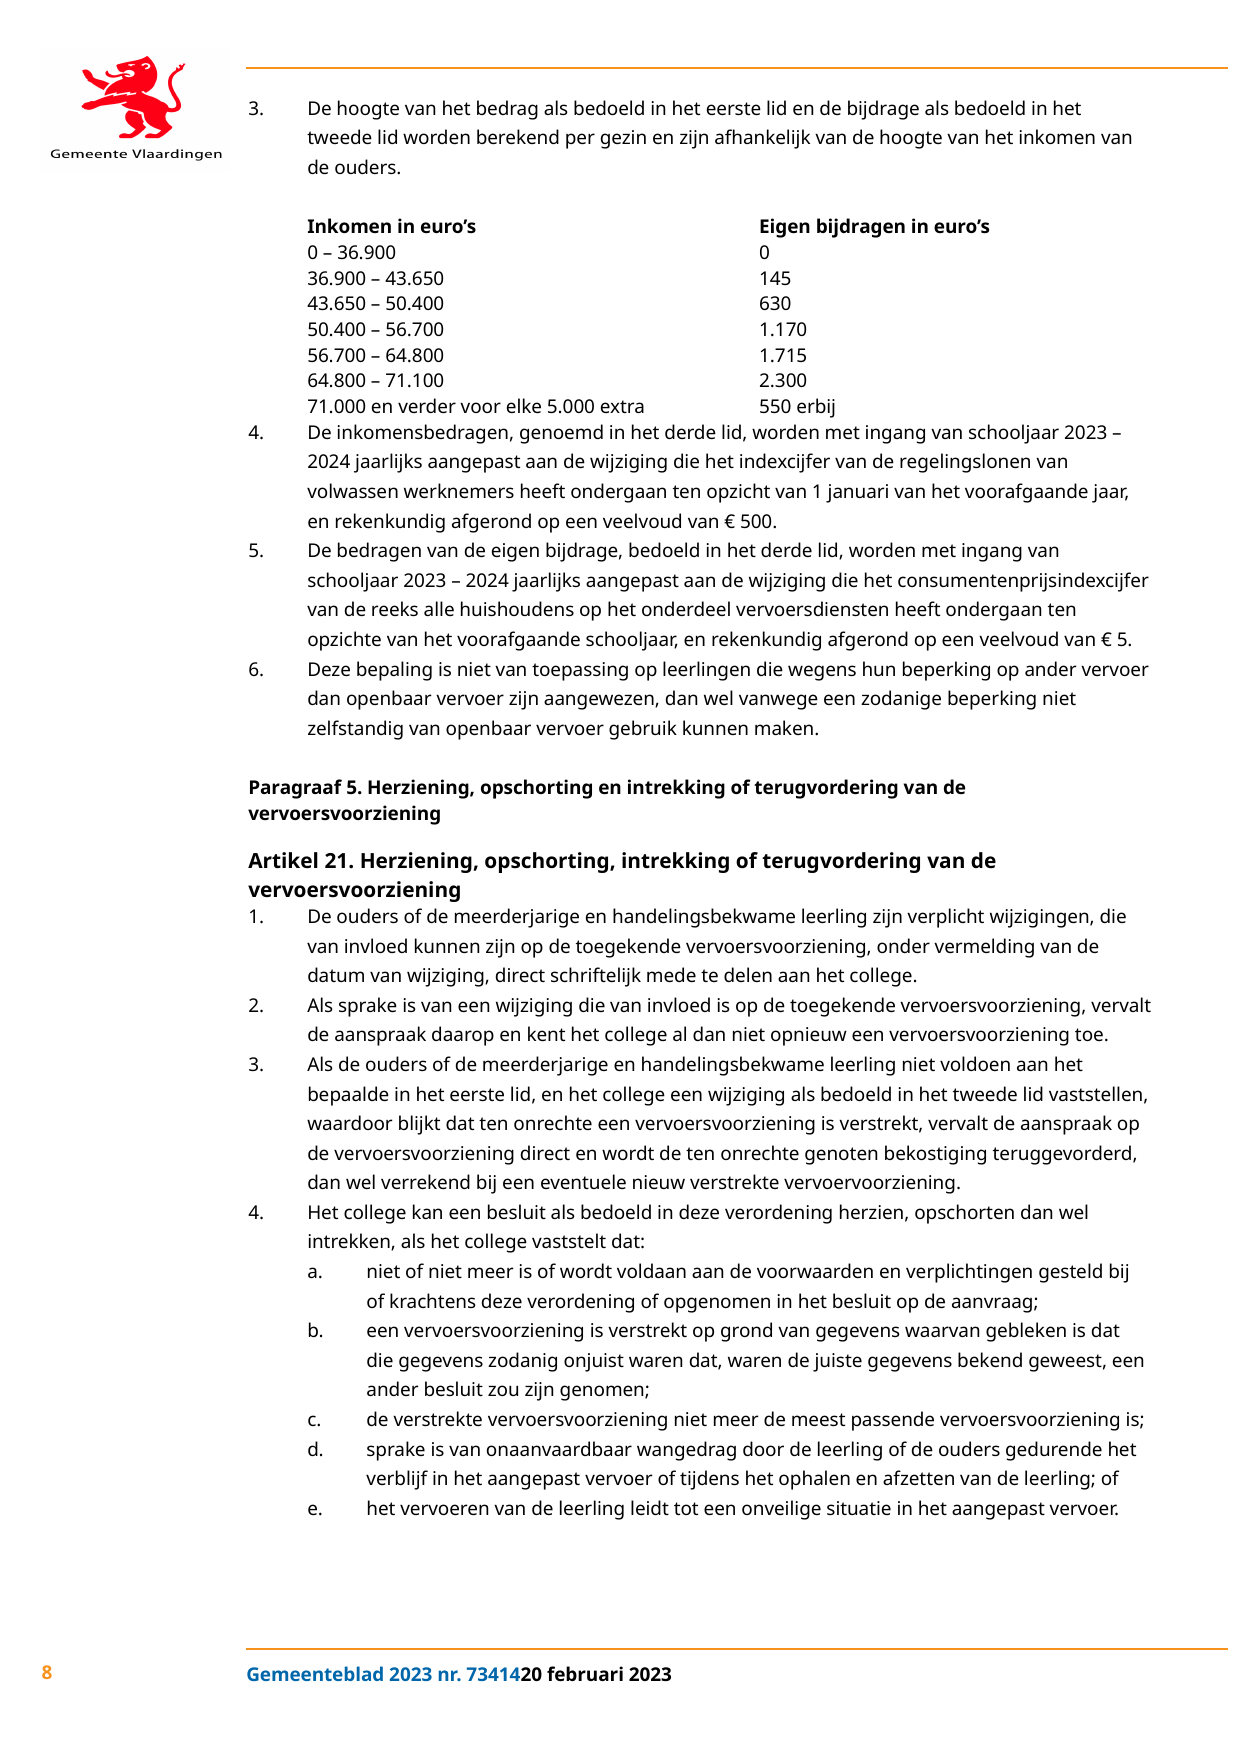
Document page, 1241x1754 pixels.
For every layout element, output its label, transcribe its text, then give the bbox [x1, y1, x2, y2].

table_cell 64.800 – 71.100 [307, 368, 759, 393]
list De bedragen van de eigen bijdrage, bedoeld in het derde lid, worden met ingang van schooljaar 2023 – 2024 jaarlijks aangepast aan de wijziging die het consumentenprijsindexcijfer van de reeks alle huishoudens op het onderdeel vervoersdiensten heeft ondergaan ten opzichte van het voorafgaande schooljaar, en rekenkundig afgerond op een veelvoud van € 5. [248, 537, 1152, 652]
table_cell 50.400 – 56.700 [307, 316, 759, 342]
table_cell 0 [759, 239, 1211, 265]
list een vervoersvoorziening is verstrekt op grond van gegevens waarvan gebleken is dat die gegevens zodanig onjuist waren dat, waren de juiste gegevens bekend geweest, een ander besluit zou zijn genomen; [307, 1317, 1152, 1402]
table_cell 1.170 [759, 316, 1211, 342]
table_cell 2.300 [759, 368, 1211, 393]
table_cell 71.000 en verder voor elke 5.000 extra [307, 393, 759, 419]
table_cell 630 [759, 290, 1211, 316]
list de verstrekte vervoersvoorziening niet meer de meest passende vervoersvoorziening is; [307, 1406, 1152, 1432]
table_cell 43.650 – 50.400 [307, 290, 759, 316]
table_header Inkomen in euro’s [307, 213, 759, 239]
table_cell 145 [759, 265, 1211, 290]
list De ouders of de meerderjarige en handelingsbekwame leerling zijn verplicht wijzigingen, die van invloed kunnen zijn op de toegekende vervoersvoorziening, onder vermelding van de datum van wijziging, direct schriftelijk mede te delen aan het college. [248, 903, 1152, 988]
table_cell 1.715 [759, 342, 1211, 368]
list het vervoeren van de leerling leidt tot een onveilige situatie in het aangepast vervoer. [307, 1495, 1152, 1521]
text Paragraaf 5. Herziening, opschorting en intrekking of terugvordering van de vervoersvoorziening [248, 774, 1152, 826]
table_cell 56.700 – 64.800 [307, 342, 759, 368]
table_cell 550 erbij [759, 393, 1211, 419]
table_header Eigen bijdragen in euro’s [759, 213, 1211, 239]
table_cell 36.900 – 43.650 [307, 265, 759, 290]
text Artikel 21. Herziening, opschorting, intrekking of terugvordering van de vervoersvoorziening [248, 846, 1152, 903]
list Het college kan een besluit als bedoeld in deze verordening herzien, opschorten dan wel intrekken, als het college vaststelt dat: [248, 1199, 1152, 1254]
list De inkomensbedragen, genoemd in het derde lid, worden met ingang van schooljaar 2023 – 2024 jaarlijks aangepast aan de wijziging die het indexcijfer van de regelingslonen van volwassen werknemers heeft ondergaan ten opzicht van 1 januari van het voorafgaande jaar, en rekenkundig afgerond op een veelvoud van € 500. [248, 419, 1152, 534]
list Als de ouders of de meerderjarige en handelingsbekwame leerling niet voldoen aan het bepaalde in het eerste lid, en het college een wijziging als bedoeld in het tweede lid vaststellen, waardoor blijkt dat ten onrechte een vervoersvoorziening is verstrekt, vervalt de aanspraak op de vervoersvoorziening direct en wordt de ten onrechte genoten bekostiging teruggevorderd, dan wel verrekend bij een eventuele nieuw verstrekte vervoervoorziening. [248, 1051, 1152, 1195]
list niet of niet meer is of wordt voldaan aan de voorwaarden en verplichtingen gesteld bij of krachtens deze verordening of opgenomen in het besluit op de aanvraag; [307, 1258, 1152, 1314]
list sprake is van onaanvaardbaar wangedrag door de leerling of de ouders gedurende het verblijf in het aangepast vervoer of tijdens het ophalen en afzetten van de leerling; of [307, 1436, 1152, 1491]
table_cell 0 – 36.900 [307, 239, 759, 265]
list Als sprake is van een wijziging die van invloed is op de toegekende vervoersvoorziening, vervalt de aanspraak daarop en kent het college al dan niet opnieuw een vervoersvoorziening toe. [248, 992, 1152, 1047]
list Deze bepaling is niet van toepassing op leerlingen die wegens hun beperking op ander vervoer dan openbaar vervoer zijn aangewezen, dan wel vanwege een zodanige beperking niet zelfstandig van openbaar vervoer gebruik kunnen maken. [248, 656, 1152, 741]
list De hoogte van het bedrag als bedoeld in het eerste lid en de bijdrage als bedoeld in het tweede lid worden berekend per gezin en zijn afhankelijk van de hoogte van het inkomen van de ouders. [248, 95, 1152, 180]
picture [41, 47, 231, 172]
